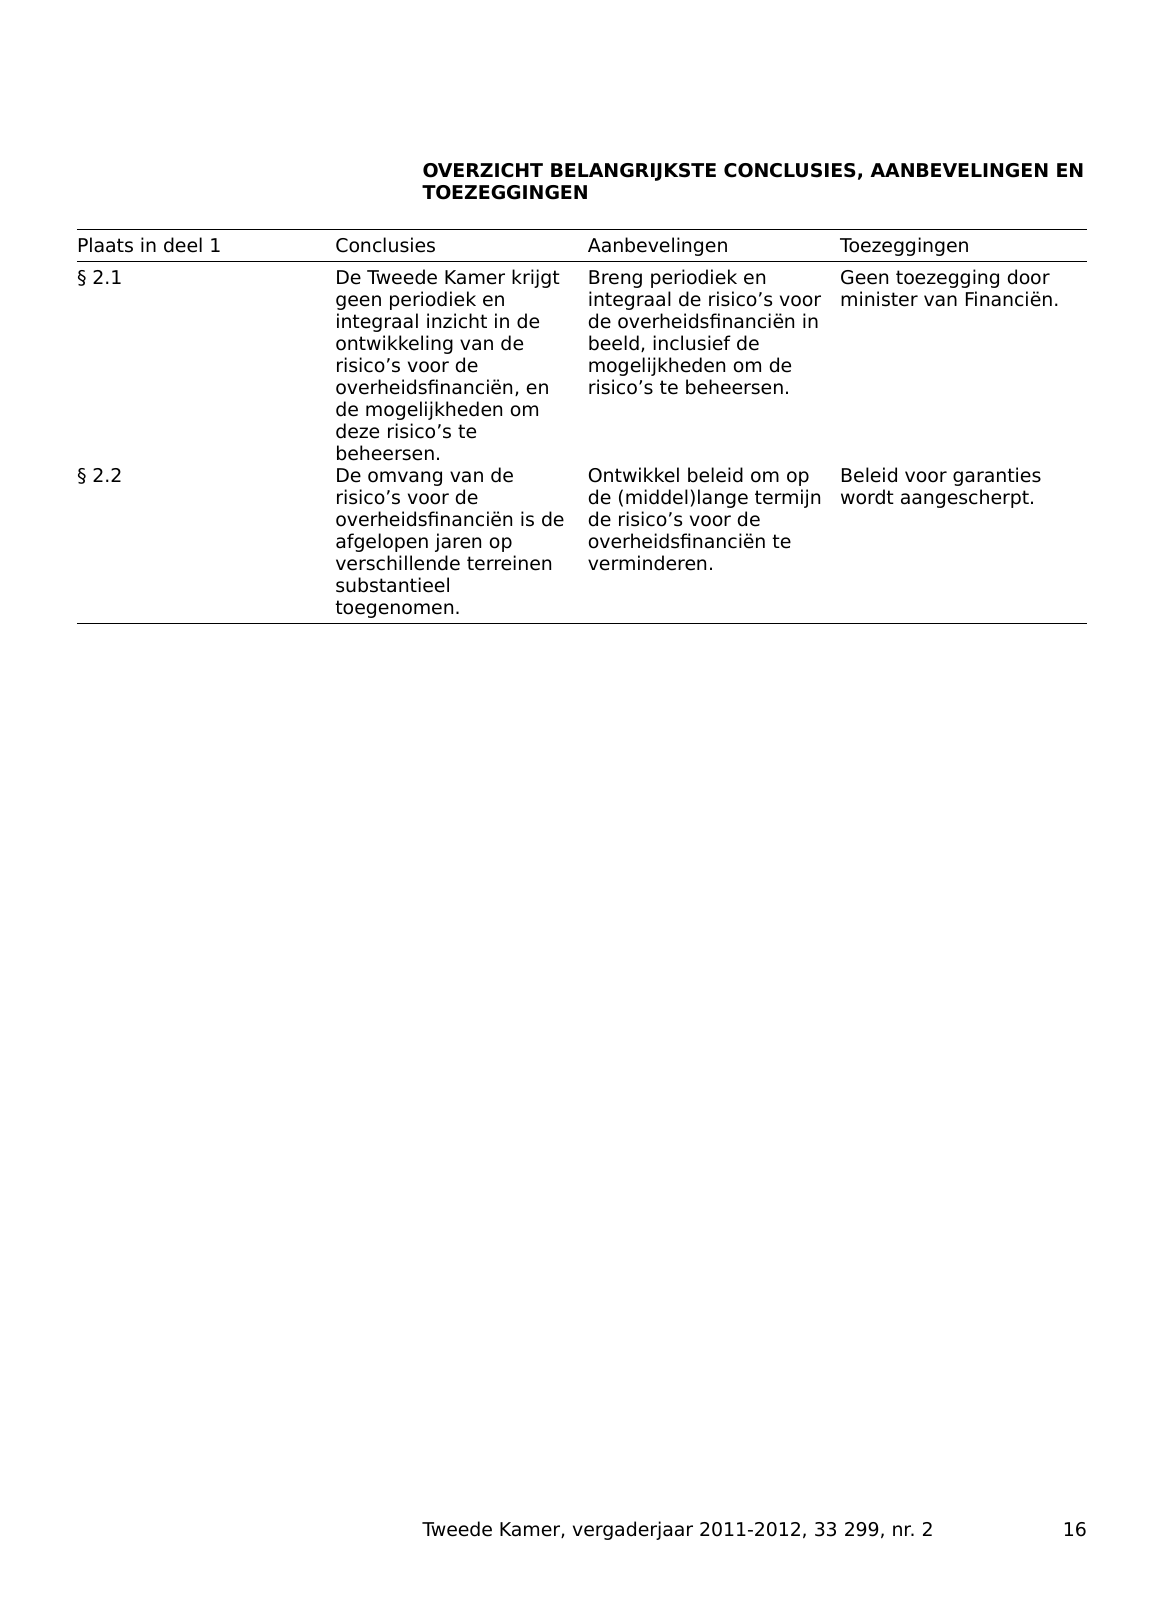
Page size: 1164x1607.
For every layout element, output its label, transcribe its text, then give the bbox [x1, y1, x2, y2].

table_header Conclusies [329, 230, 582, 261]
table_cell Geen toezegging door minister van Financiën. [834, 262, 1087, 465]
subtitle OVERZICHT BELANGRIJKSTE CONCLUSIES, AANBEVELINGEN EN TOEZEGGINGEN [422, 160, 1087, 204]
table_cell Breng periodiek en integraal de risico’s voor de overheidsfinanciën in beeld, inclusief de mogelijkheden om de risico’s te beheersen. [582, 262, 834, 465]
table_cell De Tweede Kamer krijgt geen periodiek en integraal inzicht in de ontwikkeling van de risico’s voor de overheidsfinanciën, en de mogelijkheden om deze risico’s te beheersen. [329, 262, 582, 465]
table_cell § 2.1 [77, 262, 329, 465]
table_header Plaats in deel 1 [77, 230, 329, 261]
table_cell § 2.2 [77, 465, 329, 623]
table_cell De omvang van de risico’s voor de overheidsfinanciën is de afgelopen jaren op verschillende terreinen substantieel toegenomen. [329, 465, 582, 623]
table_header Aanbevelingen [582, 230, 834, 261]
table_cell Ontwikkel beleid om op de (middel)lange termijn de risico’s voor de overheidsfinanciën te verminderen. [582, 465, 834, 623]
table_cell Beleid voor garanties wordt aangescherpt. [834, 465, 1087, 623]
table_header Toezeggingen [834, 230, 1087, 261]
